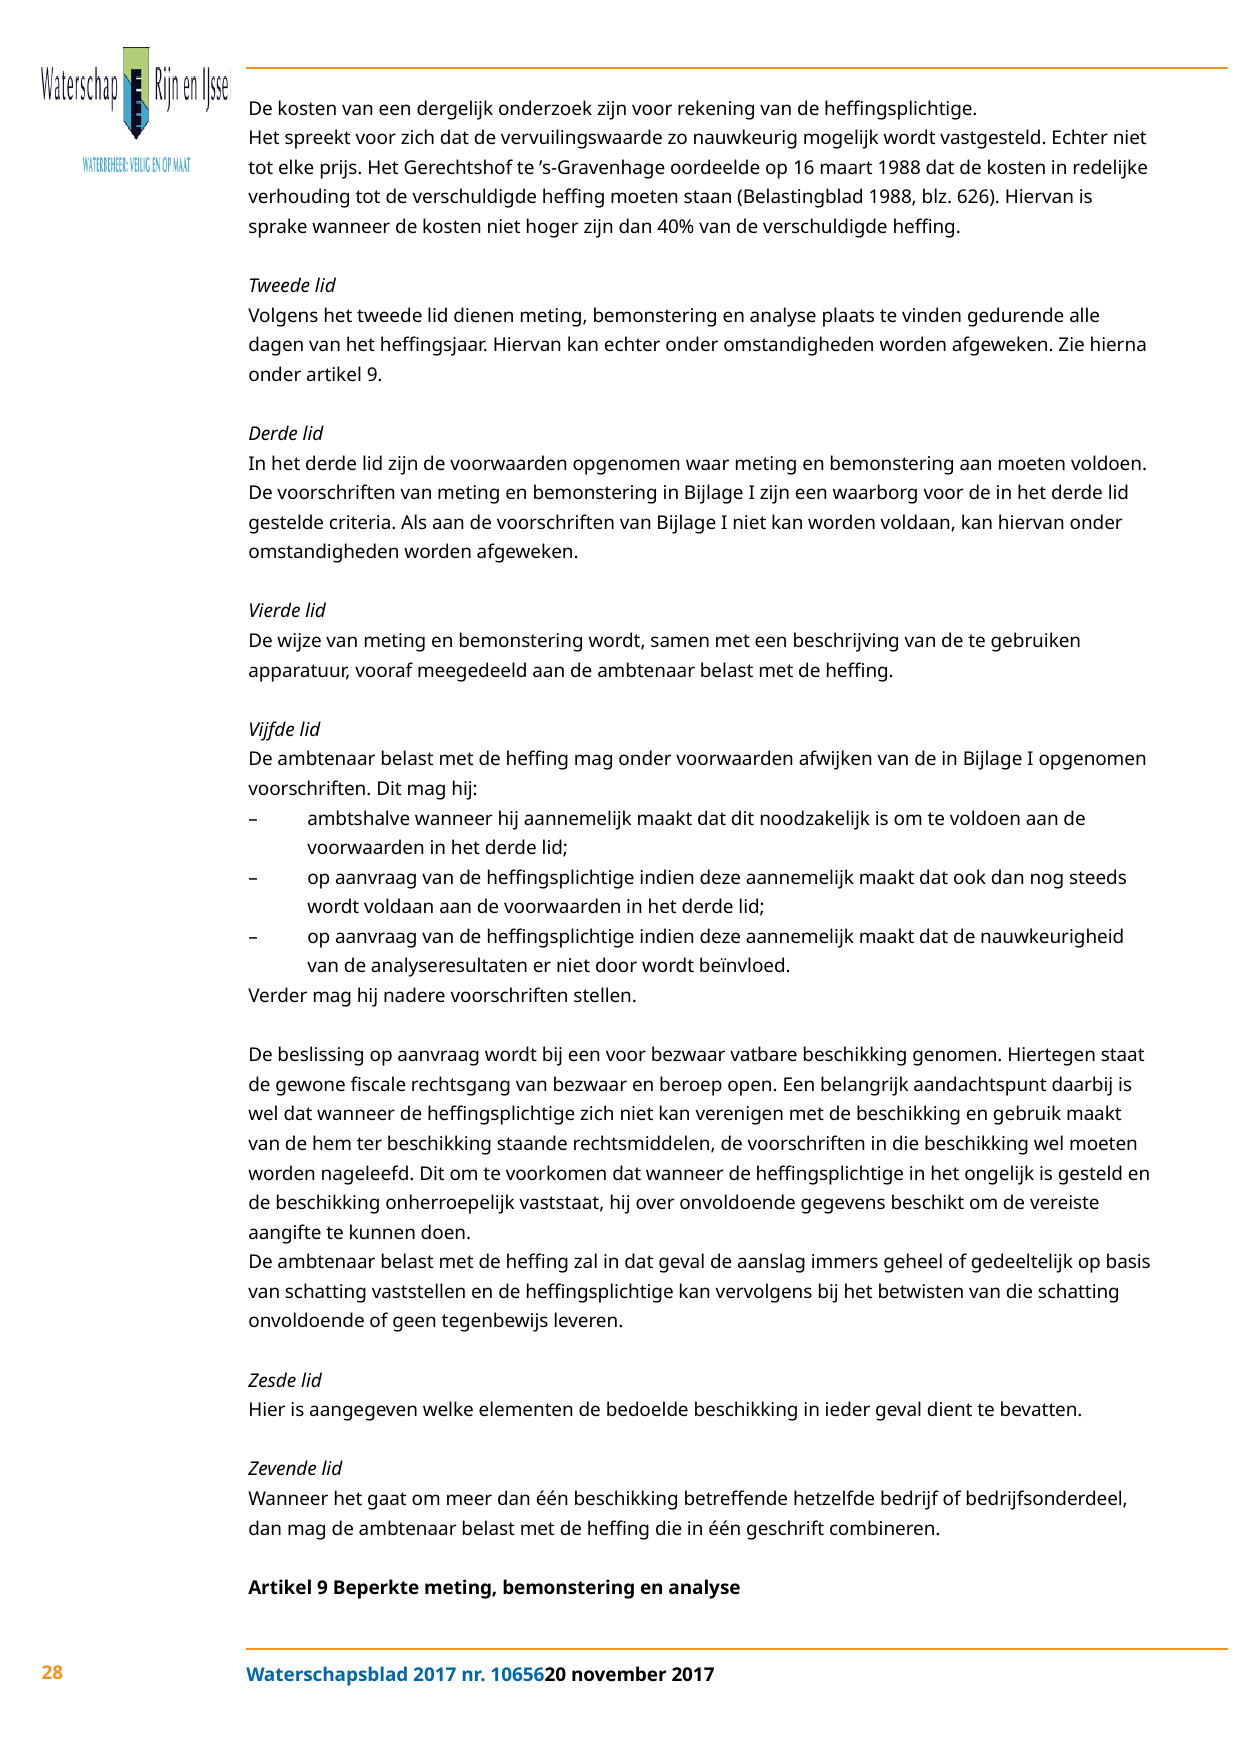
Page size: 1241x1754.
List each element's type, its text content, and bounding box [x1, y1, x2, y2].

text Hier is aangegeven welke elementen de bedoelde beschikking in ieder geval dient te bevatten. [248, 1396, 1152, 1422]
picture [41, 47, 231, 172]
list ambtshalve wanneer hij aannemelijk maakt dat dit noodzakelijk is om te voldoen aan de voorwaarden in het derde lid; [248, 805, 1152, 860]
text Zevende lid [248, 1456, 1152, 1481]
list op aanvraag van de heffingsplichtige indien deze aannemelijk maakt dat ook dan nog steeds wordt voldaan aan de voorwaarden in het derde lid; [248, 864, 1152, 919]
text In het derde lid zijn de voorwaarden opgenomen waar meting en bemonstering aan moeten voldoen. De voorschriften van meting en bemonstering in Bijlage I zijn een waarborg voor de in het derde lid gestelde criteria. Als aan de voorschriften van Bijlage I niet kan worden voldaan, kan hiervan onder omstandigheden worden afgeweken. [248, 450, 1152, 564]
text Volgens het tweede lid dienen meting, bemonstering en analyse plaats te vinden gedurende alle dagen van het heffingsjaar. Hiervan kan echter onder omstandigheden worden afgeweken. Zie hierna onder artikel 9. [248, 302, 1152, 387]
list op aanvraag van de heffingsplichtige indien deze aannemelijk maakt dat de nauwkeurigheid van de analyseresultaten er niet door wordt beïnvloed. [248, 923, 1152, 978]
text De kosten van een dergelijk onderzoek zijn voor rekening van de heffingsplichtige. [248, 95, 1152, 121]
text Wanneer het gaat om meer dan één beschikking betreffende hetzelfde bedrijf of bedrijfsonderdeel, dan mag de ambtenaar belast met de heffing die in één geschrift combineren. [248, 1485, 1152, 1541]
text De wijze van meting en bemonstering wordt, samen met een beschrijving van de te gebruiken apparatuur, vooraf meegedeeld aan de ambtenaar belast met de heffing. [248, 627, 1152, 683]
text Artikel 9 Beperkte meting, bemonstering en analyse [248, 1574, 1152, 1600]
text Zesde lid [248, 1367, 1152, 1393]
text Tweede lid [248, 272, 1152, 298]
text De ambtenaar belast met de heffing mag onder voorwaarden afwijken van de in Bijlage I opgenomen voorschriften. Dit mag hij: [248, 746, 1152, 801]
text De beslissing op aanvraag wordt bij een voor bezwaar vatbare beschikking genomen. Hiertegen staat de gewone fiscale rechtsgang van bezwaar en beroep open. Een belangrijk aandachtspunt daarbij is wel dat wanneer de heffingsplichtige zich niet kan verenigen met de beschikking en gebruik maakt van de hem ter beschikking staande rechtsmiddelen, de voorschriften in die beschikking wel moeten worden nageleefd. Dit om te voorkomen dat wanneer de heffingsplichtige in het ongelijk is gesteld en de beschikking onherroepelijk vaststaat, hij over onvoldoende gegevens beschikt om de vereiste aangifte te kunnen doen. [248, 1041, 1152, 1245]
text Vierde lid [248, 598, 1152, 623]
text De ambtenaar belast met de heffing zal in dat geval de aanslag immers geheel of gedeeltelijk op basis van schatting vaststellen en de heffingsplichtige kan vervolgens bij het betwisten van die schatting onvoldoende of geen tegenbewijs leveren. [248, 1248, 1152, 1333]
text Het spreekt voor zich dat de vervuilingswaarde zo nauwkeurig mogelijk wordt vastgesteld. Echter niet tot elke prijs. Het Gerechtshof te ’s-Gravenhage oordeelde op 16 maart 1988 dat de kosten in redelijke verhouding tot de verschuldigde heffing moeten staan (Belastingblad 1988, blz. 626). Hiervan is sprake wanneer de kosten niet hoger zijn dan 40% van de verschuldigde heffing. [248, 124, 1152, 239]
text Verder mag hij nadere voorschriften stellen. [248, 982, 1152, 1008]
text Derde lid [248, 420, 1152, 446]
text Vijfde lid [248, 716, 1152, 742]
